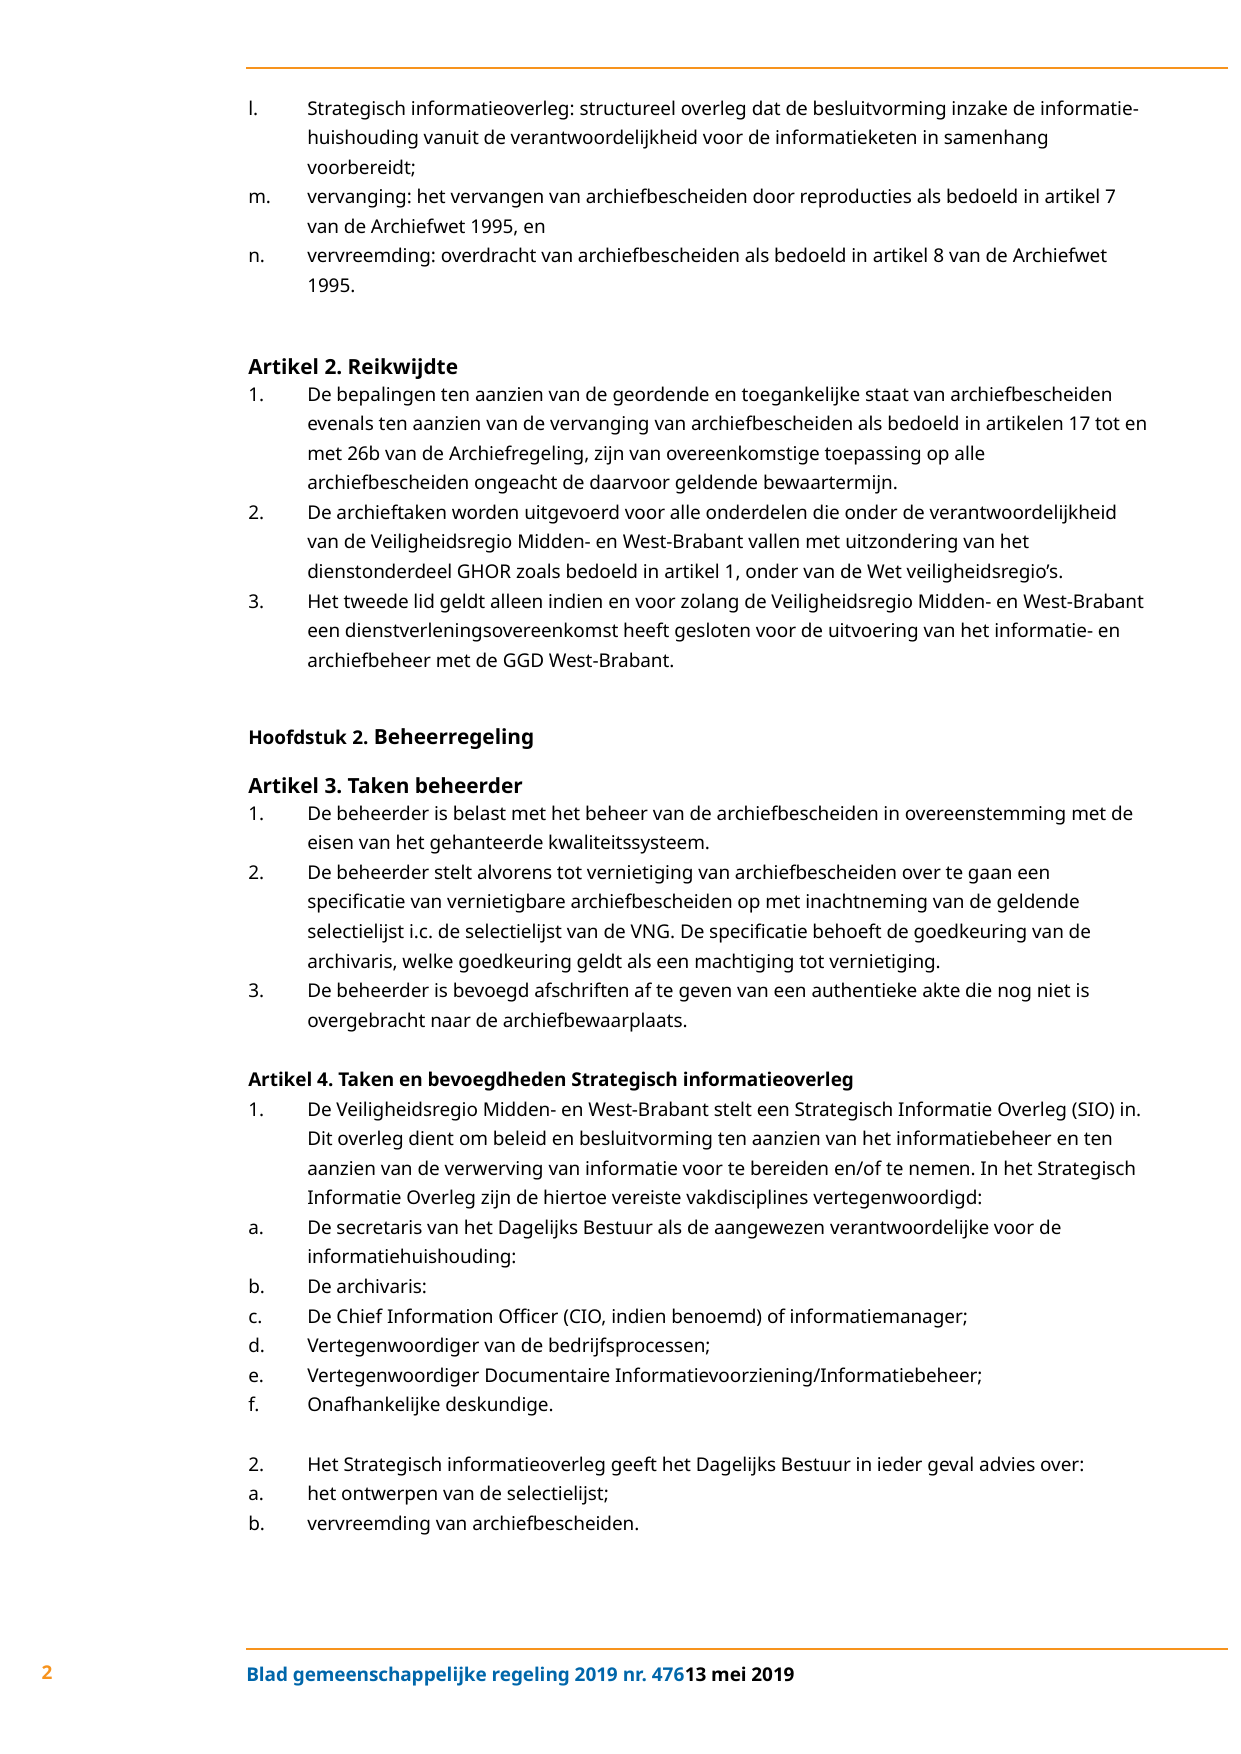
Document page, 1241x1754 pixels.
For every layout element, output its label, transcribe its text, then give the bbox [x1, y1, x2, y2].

list het ontwerpen van de selectielijst; [248, 1480, 1152, 1506]
text Artikel 3. Taken beheerder [248, 771, 1152, 800]
text Hoofdstuk 2. Beheerregeling [248, 722, 1152, 751]
list De secretaris van het Dagelijks Bestuur als de aangewezen verantwoordelijke voor de informatiehuishouding: [248, 1214, 1152, 1269]
list De Veiligheidsregio Midden- en West-Brabant stelt een Strategisch Informatie Overleg (SIO) in. Dit overleg dient om beleid en besluitvorming ten aanzien van het informatiebeheer en ten aanzien van de verwerving van informatie voor te bereiden en/of te nemen. In het Strategisch Informatie Overleg zijn de hiertoe vereiste vakdisciplines vertegenwoordigd: [248, 1096, 1152, 1210]
list vervreemding: overdracht van archiefbescheiden als bedoeld in artikel 8 van de Archiefwet 1995. [248, 243, 1152, 298]
list De archieftaken worden uitgevoerd voor alle onderdelen die onder de verantwoordelijkheid van de Veiligheidsregio Midden- en West-Brabant vallen met uitzondering van het dienstonderdeel GHOR zoals bedoeld in artikel 1, onder van de Wet veiligheidsregio’s. [248, 499, 1152, 584]
list De archivaris: [248, 1273, 1152, 1299]
list De beheerder stelt alvorens tot vernietiging van archiefbescheiden over te gaan een specificatie van vernietigbare archiefbescheiden op met inachtneming van de geldende selectielijst i.c. de selectielijst van de VNG. De specificatie behoeft de goedkeuring van de archivaris, welke goedkeuring geldt als een machtiging tot vernietiging. [248, 859, 1152, 973]
picture [41, 47, 231, 172]
list De Chief Information Officer (CIO, indien benoemd) of informatiemanager; [248, 1303, 1152, 1328]
list Vertegenwoordiger Documentaire Informatievoorziening/Informatiebeheer; [248, 1362, 1152, 1388]
text Artikel 2. Reikwijdte [248, 352, 1152, 381]
list Het tweede lid geldt alleen indien en voor zolang de Veiligheidsregio Midden- en West-Brabant een dienstverleningsovereenkomst heeft gesloten voor de uitvoering van het informatie- en archiefbeheer met de GGD West-Brabant. [248, 588, 1152, 673]
list vervanging: het vervangen van archiefbescheiden door reproducties als bedoeld in artikel 7 van de Archiefwet 1995, en [248, 183, 1152, 239]
list Onafhankelijke deskundige. [248, 1392, 1152, 1417]
list Vertegenwoordiger van de bedrijfsprocessen; [248, 1332, 1152, 1358]
list Het Strategisch informatieoverleg geeft het Dagelijks Bestuur in ieder geval advies over: [248, 1451, 1152, 1476]
list Strategisch informatieoverleg: structureel overleg dat de besluitvorming inzake de informatie-huishouding vanuit de verantwoordelijkheid voor de informatieketen in samenhang voorbereidt; [248, 95, 1152, 180]
text Artikel 4. Taken en bevoegdheden Strategisch informatieoverleg [248, 1066, 1152, 1092]
list De beheerder is belast met het beheer van de archiefbescheiden in overeenstemming met de eisen van het gehanteerde kwaliteitssysteem. [248, 800, 1152, 855]
list De beheerder is bevoegd afschriften af te geven van een authentieke akte die nog niet is overgebracht naar de archiefbewaarplaats. [248, 977, 1152, 1033]
list De bepalingen ten aanzien van de geordende en toegankelijke staat van archiefbescheiden evenals ten aanzien van de vervanging van archiefbescheiden als bedoeld in artikelen 17 tot en met 26b van de Archiefregeling, zijn van overeenkomstige toepassing op alle archiefbescheiden ongeacht de daarvoor geldende bewaartermijn. [248, 381, 1152, 495]
list vervreemding van archiefbescheiden. [248, 1510, 1152, 1536]
